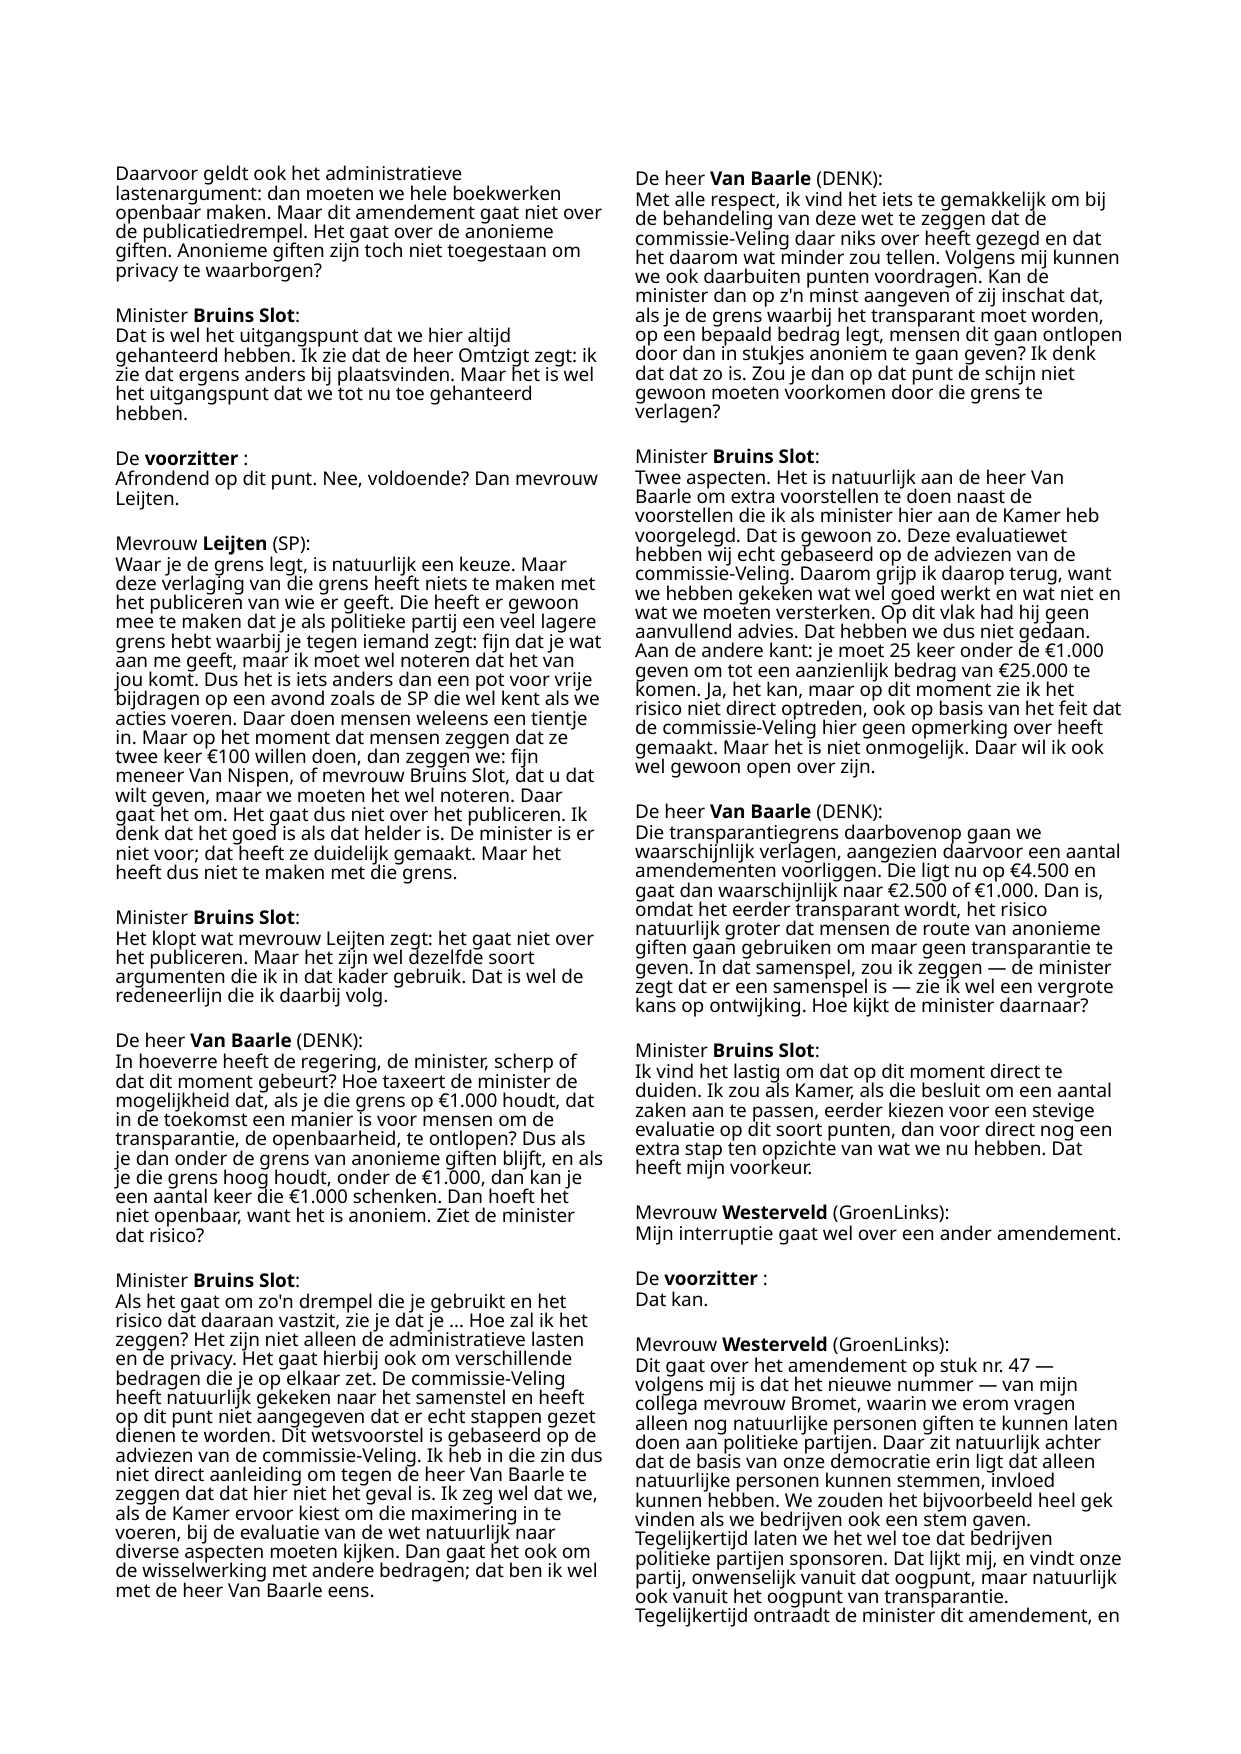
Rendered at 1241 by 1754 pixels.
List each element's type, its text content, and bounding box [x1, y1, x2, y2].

text Ik vind het lastig om dat op dit moment direct te duiden. Ik zou als Kamer, als die besluit om een aantal zaken aan te passen, eerder kiezen voor een stevige evaluatie op dit soort punten, dan voor direct nog een extra stap ten opzichte van wat we nu hebben. Dat heeft mijn voorkeur. [635, 1063, 1125, 1179]
text Die transparantiegrens daarbovenop gaan we waarschijnlijk verlagen, aangezien daarvoor een aantal amendementen voorliggen. Die ligt nu op €4.500 en gaat dan waarschijnlijk naar €2.500 of €1.000. Dan is, omdat het eerder transparant wordt, het risico natuurlijk groter dat mensen de route van anonieme giften gaan gebruiken om maar geen transparantie te geven. In dat samenspel, zou ik zeggen — de minister zegt dat er een samenspel is — zie ik wel een vergrote kans op ontwijking. Hoe kijkt de minister daarnaar? [635, 824, 1125, 1016]
text Minister Bruins Slot: [635, 443, 1125, 469]
text Dat kan. [635, 1291, 1125, 1310]
text Waar je de grens legt, is natuurlijk een keuze. Maar deze verlaging van die grens heeft niets te maken met het publiceren van wie er geeft. Die heeft er gewoon mee te maken dat je als politieke partij een veel lagere grens hebt waarbij je tegen iemand zegt: fijn dat je wat aan me geeft, maar ik moet wel noteren dat het van jou komt. Dus het is iets anders dan een pot voor vrije bijdragen op een avond zoals de SP die wel kent als we acties voeren. Daar doen mensen weleens een tientje in. Maar op het moment dat mensen zeggen dat ze twee keer €100 willen doen, dan zeggen we: fijn meneer Van Nispen, of mevrouw Bruins Slot, dat u dat wilt geven, maar we moeten het wel noteren. Daar gaat het om. Het gaat dus niet over het publiceren. Ik denk dat het goed is als dat helder is. De minister is er niet voor; dat heeft ze duidelijk gemaakt. Maar het heeft dus niet te maken met die grens. [115, 556, 605, 883]
text Dit gaat over het amendement op stuk nr. 47 — volgens mij is dat het nieuwe nummer — van mijn collega mevrouw Bromet, waarin we erom vragen alleen nog natuurlijke personen giften te kunnen laten doen aan politieke partijen. Daar zit natuurlijk achter dat de basis van onze democratie erin ligt dat alleen natuurlijke personen kunnen stemmen, invloed kunnen hebben. We zouden het bijvoorbeeld heel gek vinden als we bedrijven ook een stem gaven. Tegelijkertijd laten we het wel toe dat bedrijven politieke partijen sponsoren. Dat lijkt mij, en vindt onze partij, onwenselijk vanuit dat oogpunt, maar natuurlijk ook vanuit het oogpunt van transparantie. Tegelijkertijd ontraadt de minister dit amendement, en [635, 1357, 1125, 1627]
text Het klopt wat mevrouw Leijten zegt: het gaat niet over het publiceren. Maar het zijn wel dezelfde soort argumenten die ik in dat kader gebruik. Dat is wel de redeneerlijn die ik daarbij volg. [115, 930, 605, 1007]
text Als het gaat om zo'n drempel die je gebruikt en het risico dat daaraan vastzit, zie je dat je … Hoe zal ik het zeggen? Het zijn niet alleen de administratieve lasten en de privacy. Het gaat hierbij ook om verschillende bedragen die je op elkaar zet. De commissie-Veling heeft natuurlijk gekeken naar het samenstel en heeft op dit punt niet aangegeven dat er echt stappen gezet dienen te worden. Dit wetsvoorstel is gebaseerd op de adviezen van de commissie-Veling. Ik heb in die zin dus niet direct aanleiding om tegen de heer Van Baarle te zeggen dat dat hier niet het geval is. Ik zeg wel dat we, als de Kamer ervoor kiest om die maximering in te voeren, bij de evaluatie van de wet natuurlijk naar diverse aspecten moeten kijken. Dan gaat het ook om de wisselwerking met andere bedragen; dat ben ik wel met de heer Van Baarle eens. [115, 1293, 605, 1601]
text Daarvoor geldt ook het administratieve lastenargument: dan moeten we hele boekwerken openbaar maken. Maar dit amendement gaat niet over de publicatiedrempel. Het gaat over de anonieme giften. Anonieme giften zijn toch niet toegestaan om privacy te waarborgen? [115, 165, 605, 281]
text Dat is wel het uitgangspunt dat we hier altijd gehanteerd hebben. Ik zie dat de heer Omtzigt zegt: ik zie dat ergens anders bij plaatsvinden. Maar het is wel het uitgangspunt dat we tot nu toe gehanteerd hebben. [115, 327, 605, 424]
text Mevrouw Westerveld (GroenLinks): [635, 1331, 1125, 1357]
text Twee aspecten. Het is natuurlijk aan de heer Van Baarle om extra voorstellen te doen naast de voorstellen die ik als minister hier aan de Kamer heb voorgelegd. Dat is gewoon zo. Deze evaluatiewet hebben wij echt gebaseerd op de adviezen van de commissie-Veling. Daarom grijp ik daarop terug, want we hebben gekeken wat wel goed werkt en wat niet en wat we moeten versterken. Op dit vlak had hij geen aanvullend advies. Dat hebben we dus niet gedaan. Aan de andere kant: je moet 25 keer onder de €1.000 geven om tot een aanzienlijk bedrag van €25.000 te komen. Ja, het kan, maar op dit moment zie ik het risico niet direct optreden, ook op basis van het feit dat de commissie-Veling hier geen opmerking over heeft gemaakt. Maar het is niet onmogelijk. Daar wil ik ook wel gewoon open over zijn. [635, 469, 1125, 777]
text Mevrouw Westerveld (GroenLinks): [635, 1199, 1125, 1225]
text Minister Bruins Slot: [115, 1267, 605, 1293]
text De heer Van Baarle (DENK): [635, 165, 1125, 191]
text Mijn interruptie gaat wel over een ander amendement. [635, 1225, 1125, 1244]
text Minister Bruins Slot: [115, 302, 605, 327]
text De voorzitter : [635, 1265, 1125, 1291]
text In hoeverre heeft de regering, de minister, scherp of dat dit moment gebeurt? Hoe taxeert de minister de mogelijkheid dat, als je die grens op €1.000 houdt, dat in de toekomst een manier is voor mensen om de transparantie, de openbaarheid, te ontlopen? Dus als je dan onder de grens van anonieme giften blijft, en als je die grens hoog houdt, onder de €1.000, dan kan je een aantal keer die €1.000 schenken. Dan hoeft het niet openbaar, want het is anoniem. Ziet de minister dat risico? [115, 1053, 605, 1246]
text Mevrouw Leijten (SP): [115, 530, 605, 556]
text De heer Van Baarle (DENK): [115, 1028, 605, 1053]
text Minister Bruins Slot: [115, 904, 605, 930]
text De voorzitter : [115, 445, 605, 470]
text De heer Van Baarle (DENK): [635, 798, 1125, 824]
text Minister Bruins Slot: [635, 1037, 1125, 1063]
text Met alle respect, ik vind het iets te gemakkelijk om bij de behandeling van deze wet te zeggen dat de commissie-Veling daar niks over heeft gezegd en dat het daarom wat minder zou tellen. Volgens mij kunnen we ook daarbuiten punten voordragen. Kan de minister dan op z'n minst aangeven of zij inschat dat, als je de grens waarbij het transparant moet worden, op een bepaald bedrag legt, mensen dit gaan ontlopen door dan in stukjes anoniem te gaan geven? Ik denk dat dat zo is. Zou je dan op dat punt de schijn niet gewoon moeten voorkomen door die grens te verlagen? [635, 191, 1125, 422]
text Afrondend op dit punt. Nee, voldoende? Dan mevrouw Leijten. [115, 470, 605, 509]
